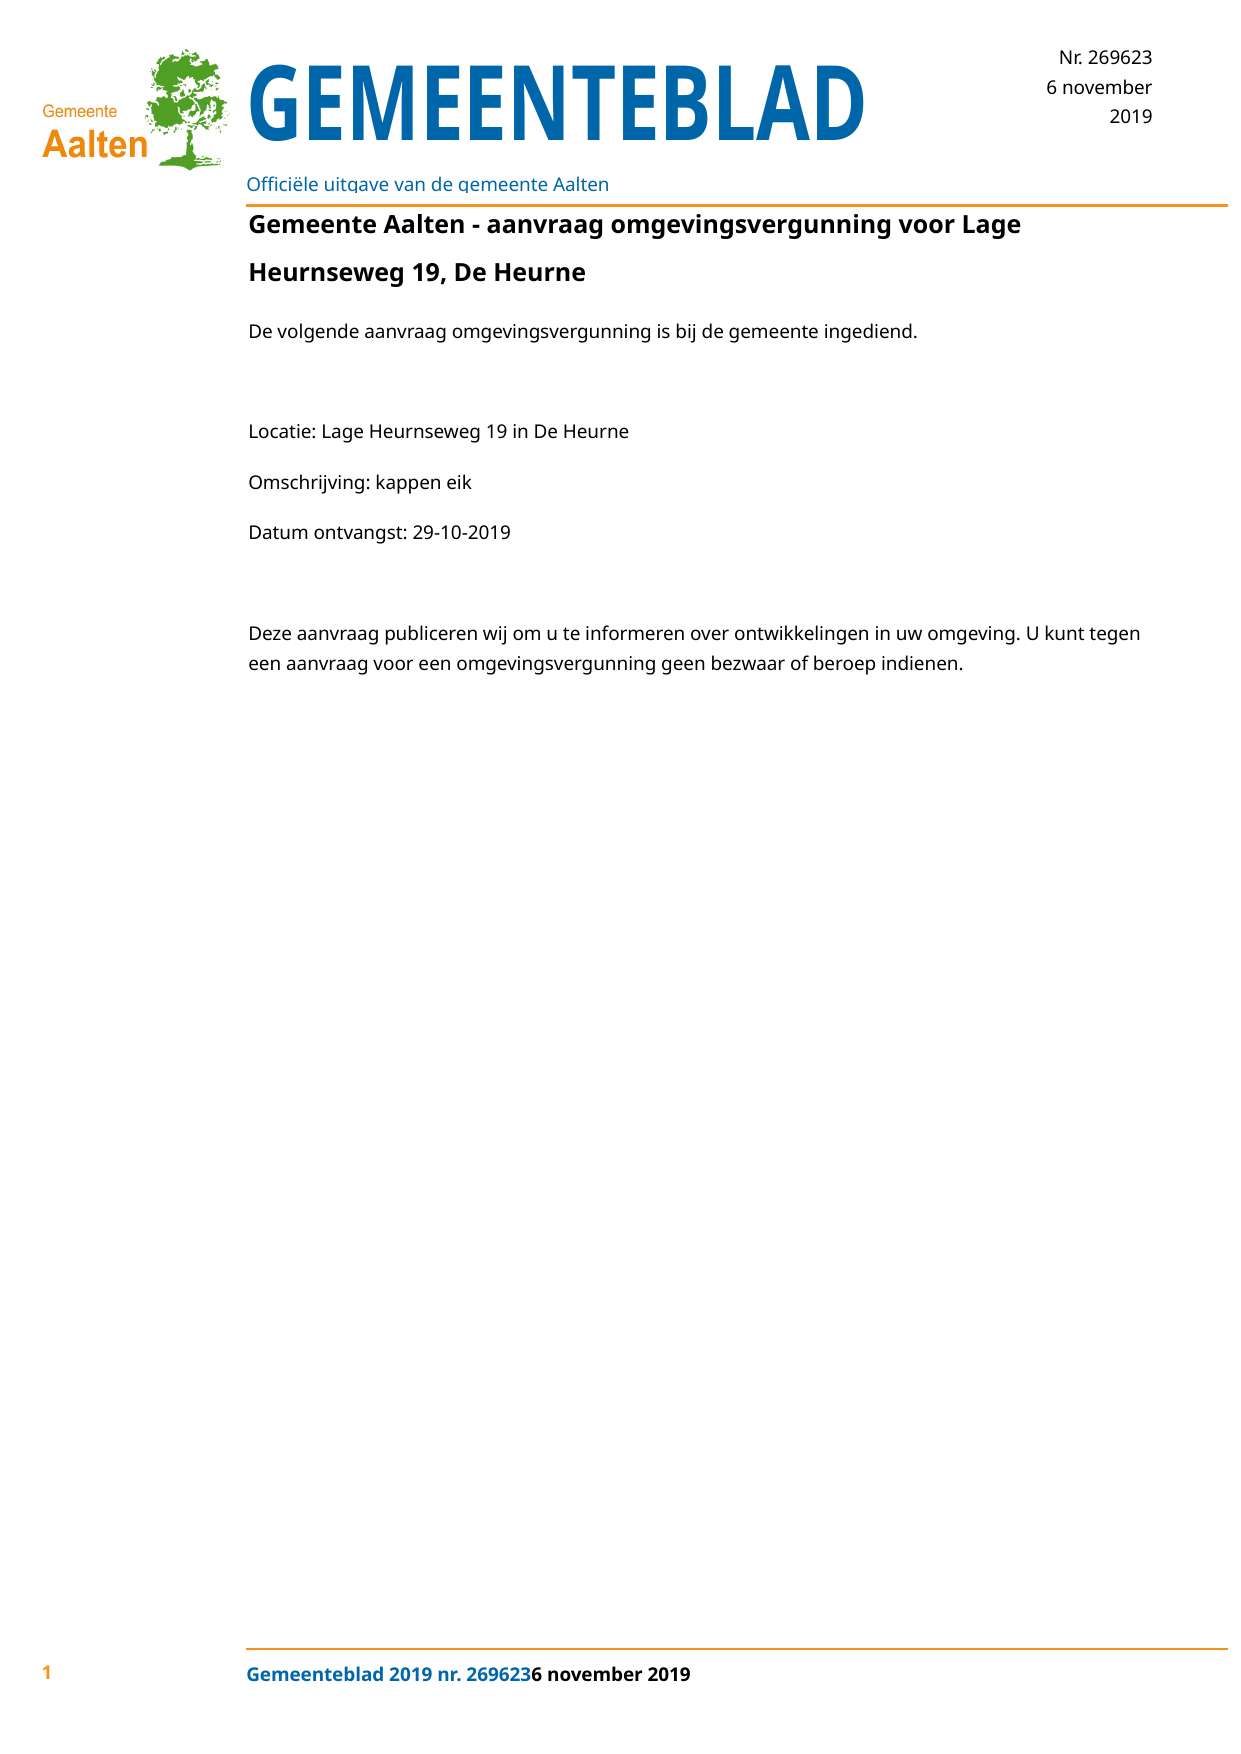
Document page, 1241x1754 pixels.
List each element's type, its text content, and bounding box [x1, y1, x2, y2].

picture [41, 47, 231, 172]
text De volgende aanvraag omgevingsvergunning is bij de gemeente ingediend. [248, 318, 1152, 344]
text Omschrijving: kappen eik [248, 469, 1152, 495]
text Datum ontvangst: 29-10-2019 [248, 519, 1152, 545]
text Locatie: Lage Heurnseweg 19 in De Heurne [248, 419, 1152, 444]
text Gemeente Aalten - aanvraag omgevingsvergunning voor Lage Heurnseweg 19, De Heurne [248, 207, 1152, 288]
text Deze aanvraag publiceren wij om u te informeren over ontwikkelingen in uw omgeving. U kunt tegen een aanvraag voor een omgevingsvergunning geen bezwaar of beroep indienen. [248, 620, 1152, 676]
